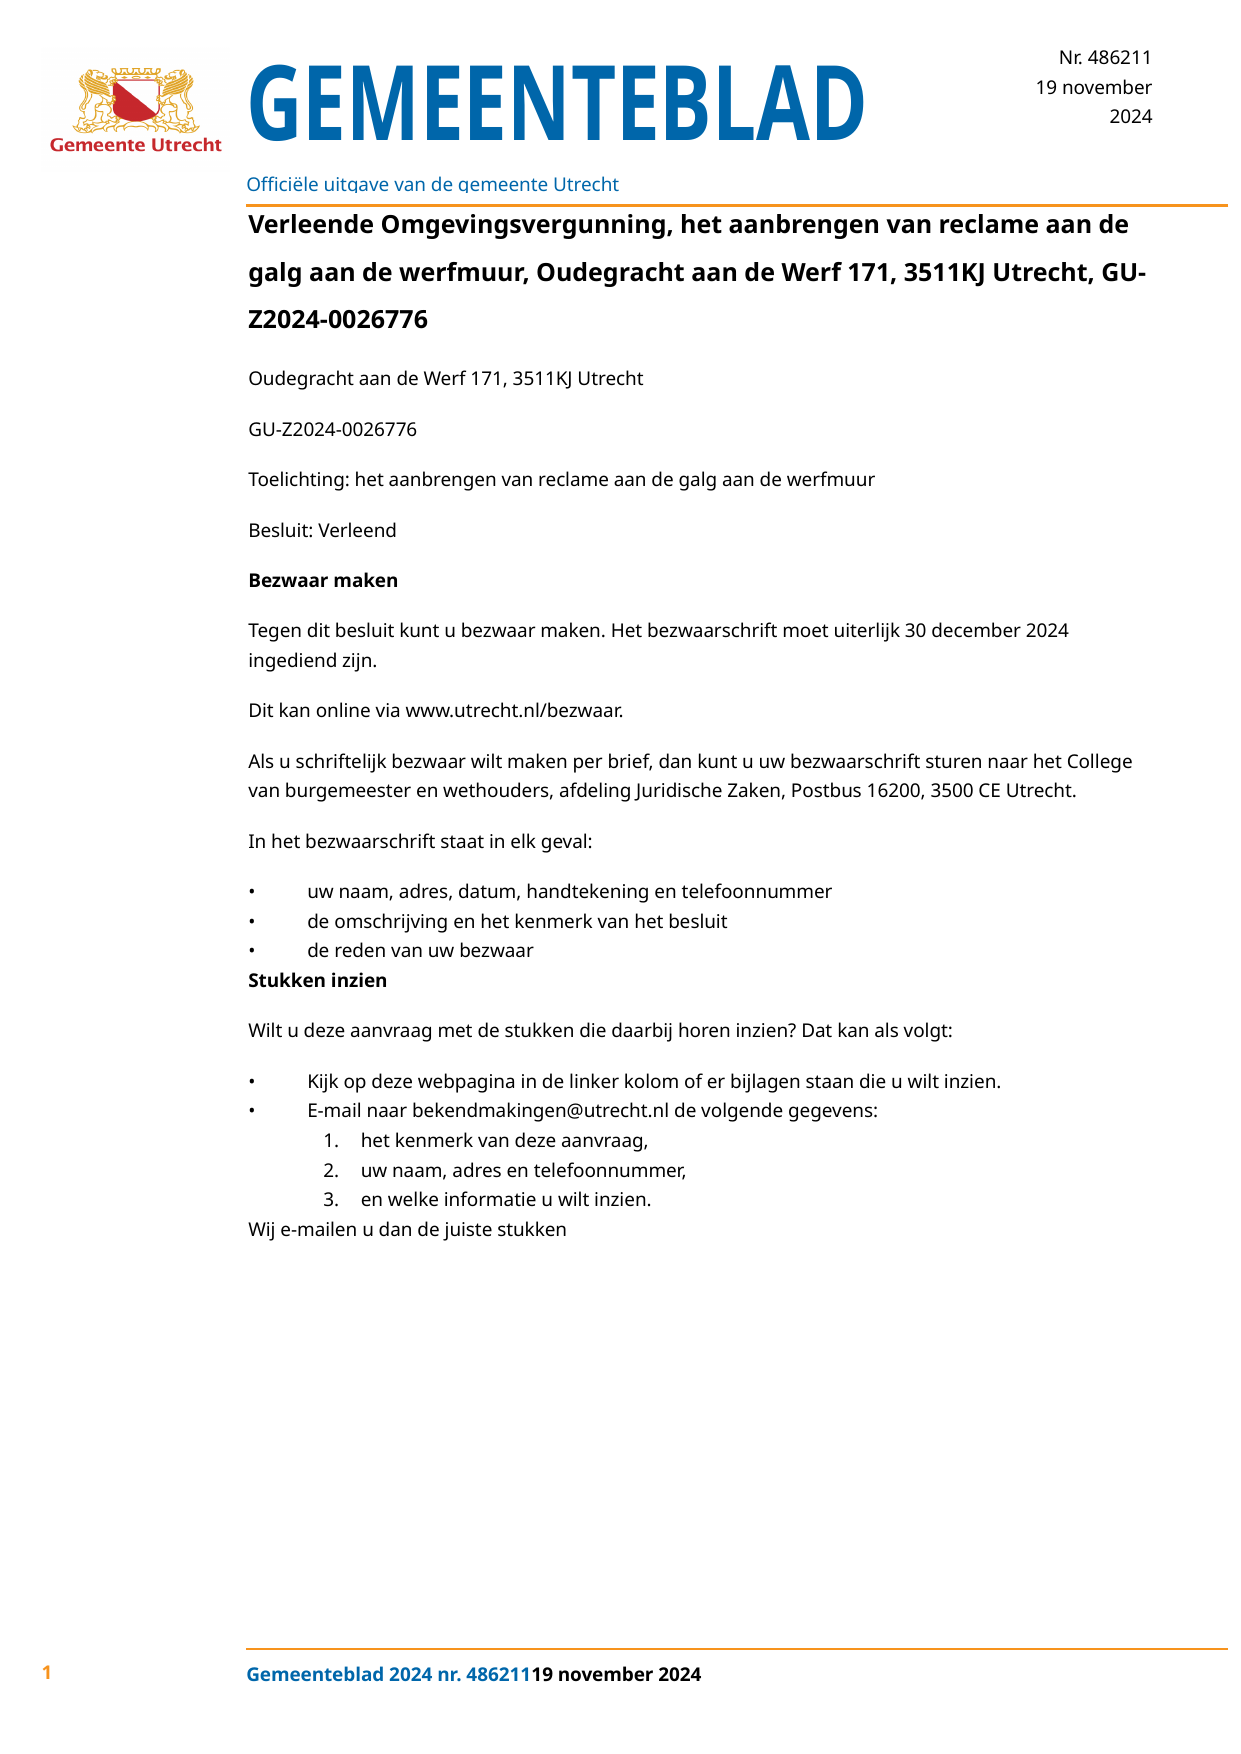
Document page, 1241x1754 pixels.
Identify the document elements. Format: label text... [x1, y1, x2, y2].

list Kijk op deze webpagina in de linker kolom of er bijlagen staan die u wilt inzien. [248, 1068, 1152, 1094]
picture [41, 47, 231, 172]
list de reden van uw bezwaar [248, 938, 1152, 963]
list het kenmerk van deze aanvraag, [323, 1127, 1152, 1153]
text Besluit: Verleend [248, 517, 1152, 542]
text In het bezwaarschrift staat in elk geval: [248, 828, 1152, 854]
text Verleende Omgevingsvergunning, het aanbrengen van reclame aan de galg aan de werfmuur, Oudegracht aan de Werf 171, 3511KJ Utrecht, GU-Z2024-0026776 [248, 207, 1152, 336]
list uw naam, adres, datum, handtekening en telefoonnummer [248, 878, 1152, 904]
text Stukken inzien [248, 967, 1152, 993]
text Wilt u deze aanvraag met de stukken die daarbij horen inzien? Dat kan als volgt: [248, 1018, 1152, 1043]
text Bezwaar maken [248, 567, 1152, 593]
list en welke informatie u wilt inzien. [323, 1186, 1152, 1212]
text Toelichting: het aanbrengen van reclame aan de galg aan de werfmuur [248, 466, 1152, 492]
text Tegen dit besluit kunt u bezwaar maken. Het bezwaarschrift moet uiterlijk 30 december 2024 ingediend zijn. [248, 618, 1152, 673]
list E-mail naar bekendmakingen@utrecht.nl de volgende gegevens: [248, 1098, 1152, 1123]
text Als u schriftelijk bezwaar wilt maken per brief, dan kunt u uw bezwaarschrift sturen naar het College van burgemeester en wethouders, afdeling Juridische Zaken, Postbus 16200, 3500 CE Utrecht. [248, 748, 1152, 803]
text Dit kan online via www.utrecht.nl/bezwaar. [248, 698, 1152, 723]
text Oudegracht aan de Werf 171, 3511KJ Utrecht [248, 366, 1152, 391]
text Wij e-mailen u dan de juiste stukken [248, 1216, 1152, 1242]
text GU-Z2024-0026776 [248, 416, 1152, 442]
list uw naam, adres en telefoonnummer, [323, 1157, 1152, 1182]
list de omschrijving en het kenmerk van het besluit [248, 908, 1152, 934]
